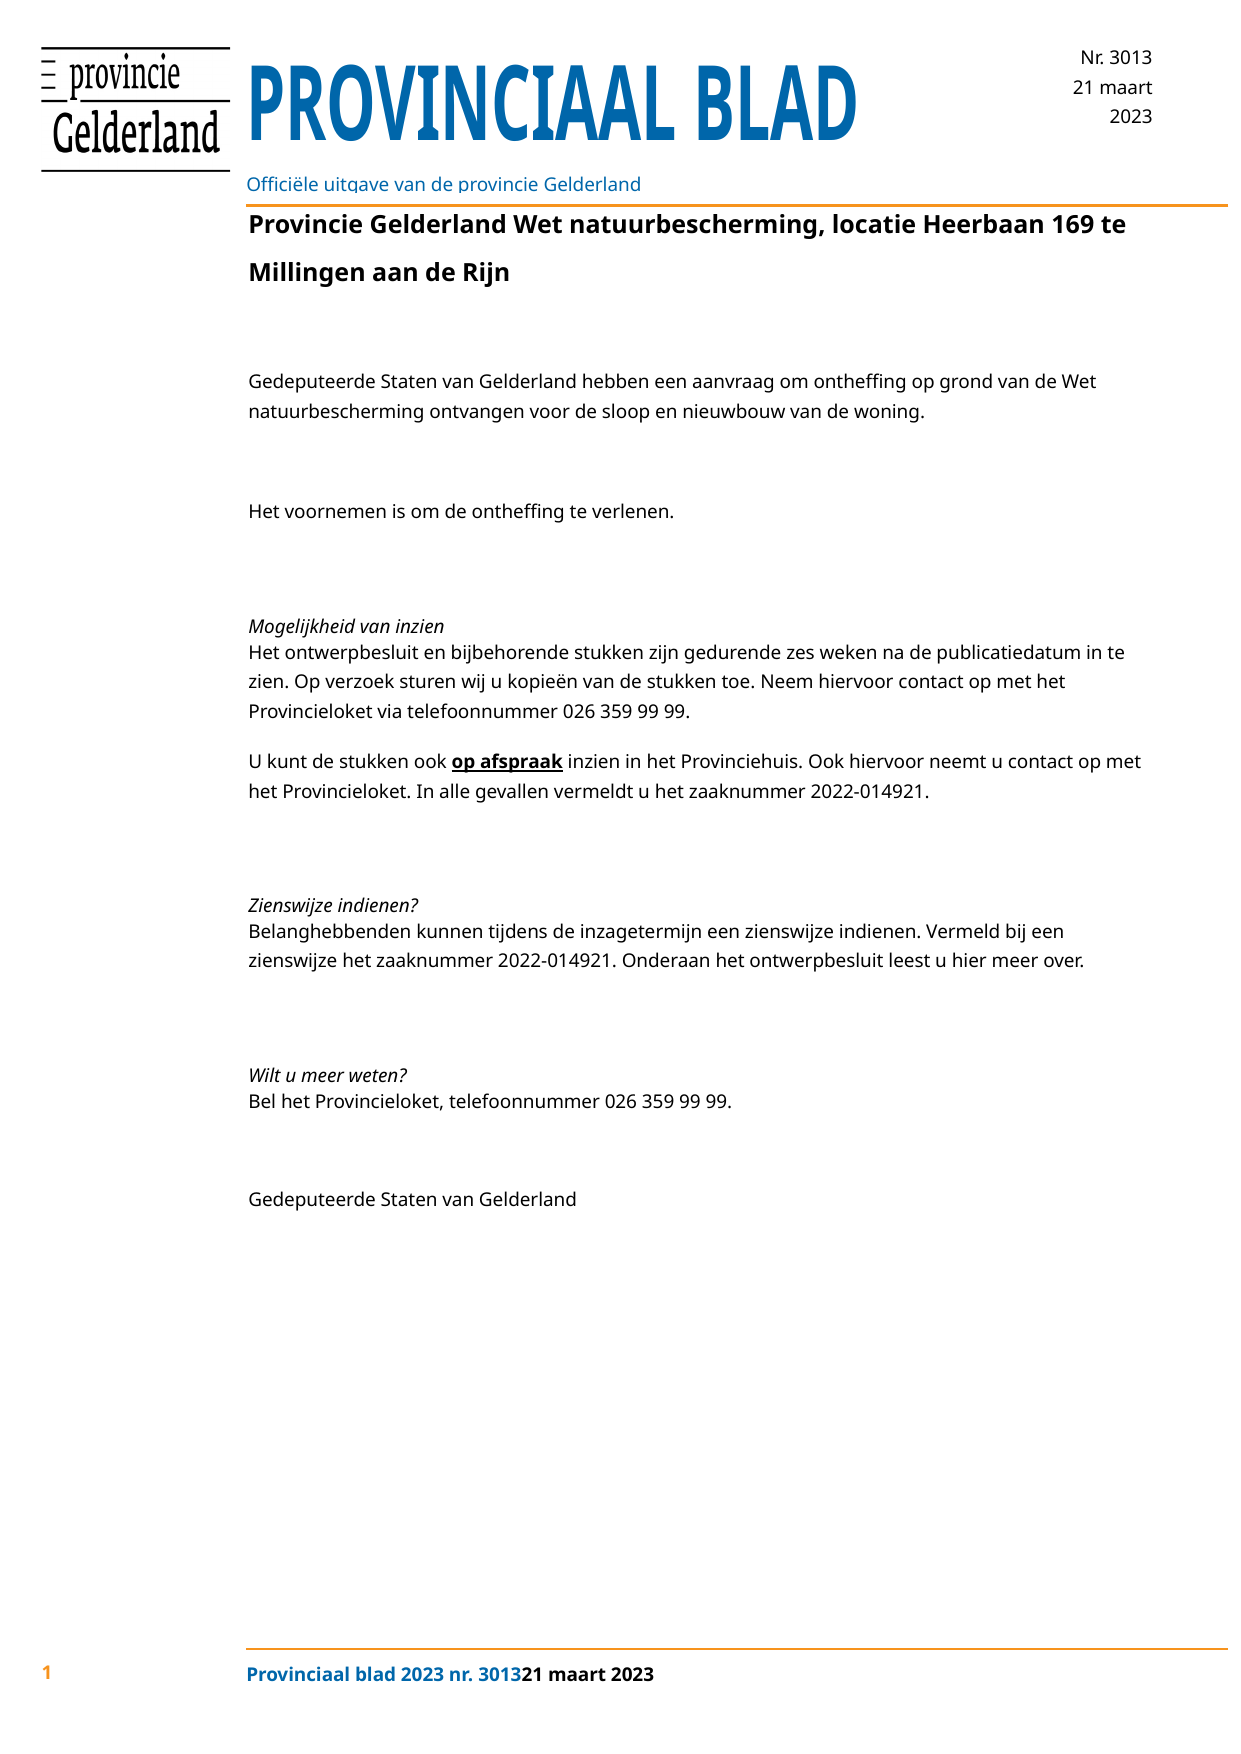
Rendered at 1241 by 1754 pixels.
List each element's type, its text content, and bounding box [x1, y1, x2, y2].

text Wilt u meer weten? [248, 1062, 1152, 1088]
text Het voornemen is om de ontheffing te verlenen. [248, 499, 1152, 524]
text Provincie Gelderland Wet natuurbescherming, locatie Heerbaan 169 te Millingen aan de Rijn [248, 207, 1152, 288]
text Belanghebbenden kunnen tijdens de inzagetermijn een zienswijze indienen. Vermeld bij een zienswijze het zaaknummer 2022-014921. Onderaan het ontwerpbesluit leest u hier meer over. [248, 918, 1152, 973]
text Mogelijkheid van inzien [248, 613, 1152, 639]
text Gedeputeerde Staten van Gelderland hebben een aanvraag om ontheffing op grond van de Wet natuurbescherming ontvangen voor de sloop en nieuwbouw van de woning. [248, 368, 1152, 424]
picture [41, 47, 231, 172]
text Zienswijze indienen? [248, 892, 1152, 918]
text Gedeputeerde Staten van Gelderland [248, 1186, 1152, 1212]
text Bel het Provincieloket, telefoonnummer 026 359 99 99. [248, 1088, 1152, 1113]
text Het ontwerpbesluit en bijbehorende stukken zijn gedurende zes weken na de publicatiedatum in te zien. Op verzoek sturen wij u kopieën van de stukken toe. Neem hiervoor contact op met het Provincieloket via telefoonnummer 026 359 99 99. [248, 639, 1152, 724]
text U kunt de stukken ook op afspraak inzien in het Provinciehuis. Ook hiervoor neemt u contact op met het Provincieloket. In alle gevallen vermeldt u het zaaknummer 2022-014921. [248, 748, 1152, 804]
